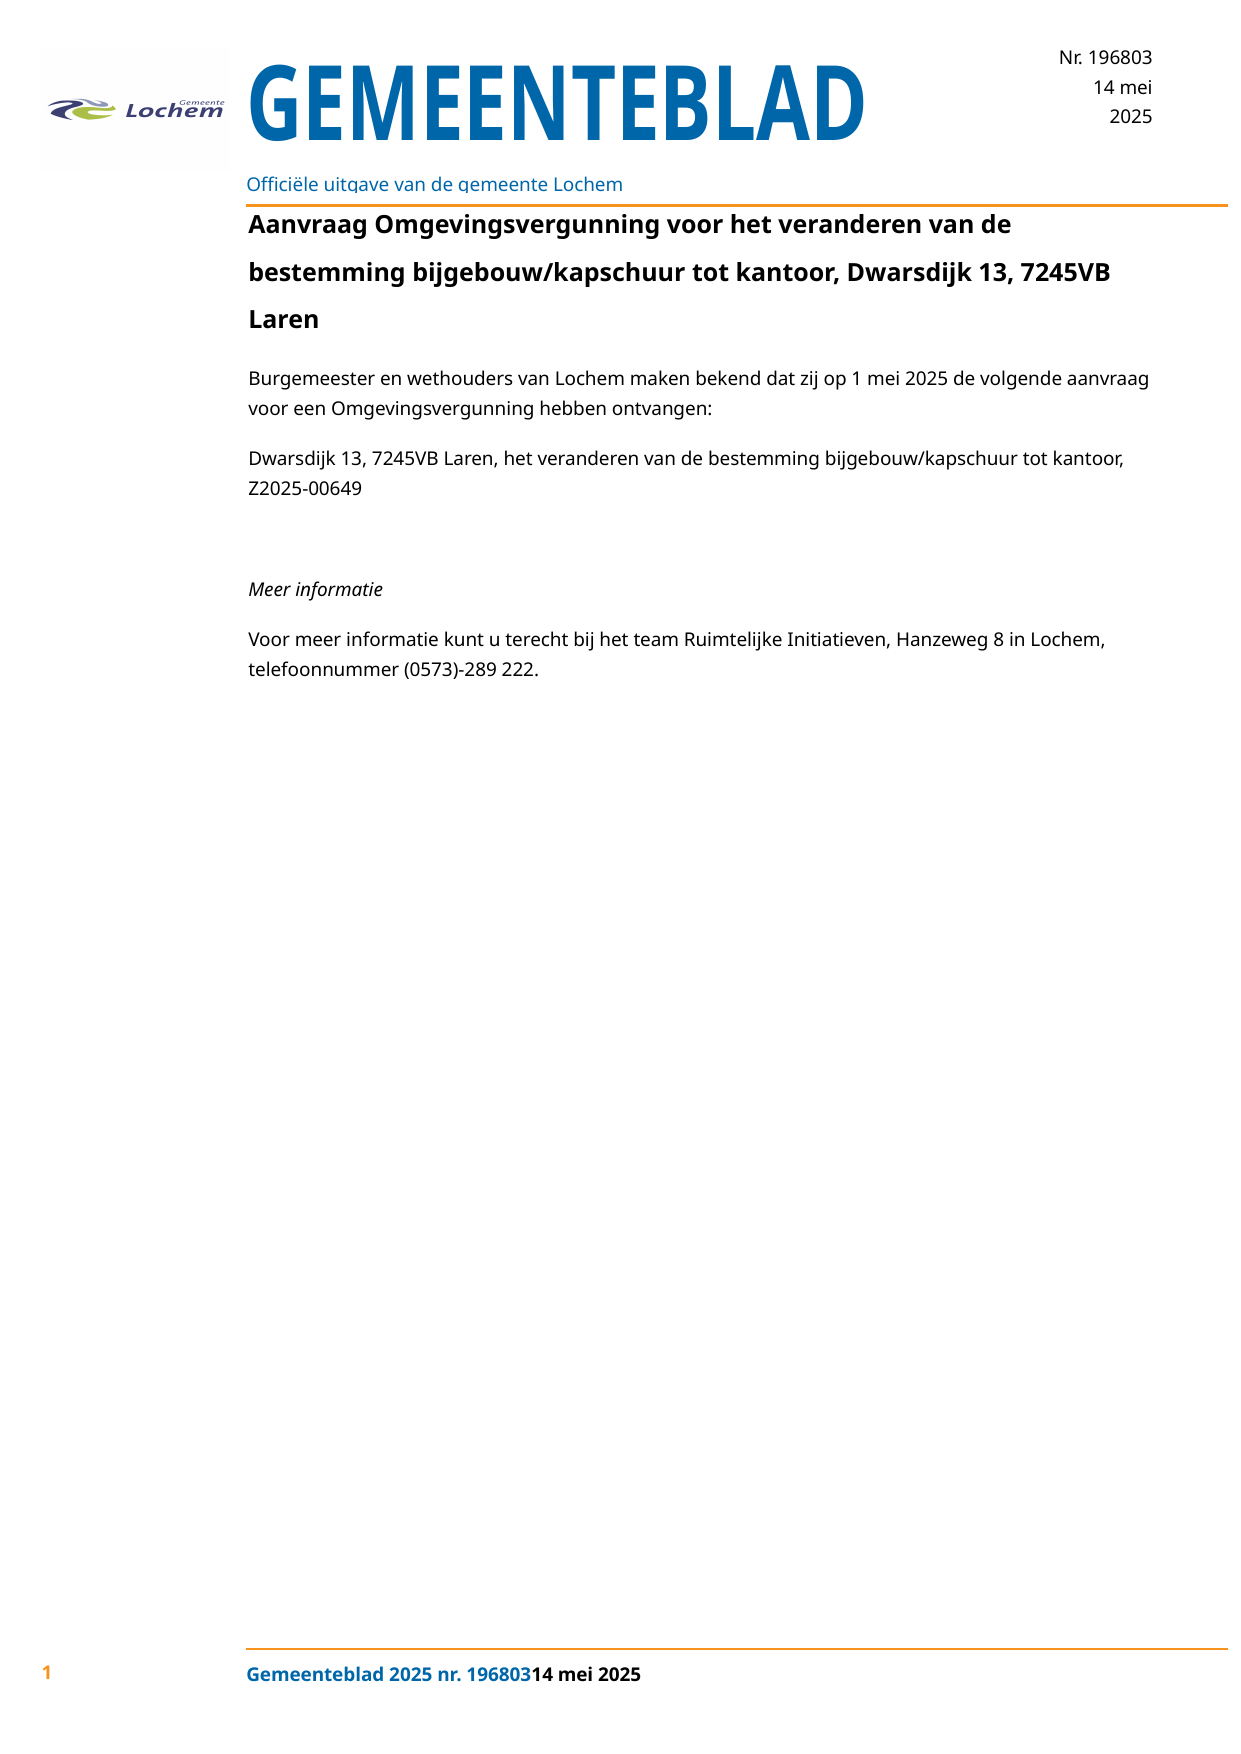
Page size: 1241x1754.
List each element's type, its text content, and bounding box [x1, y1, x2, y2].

picture [41, 47, 231, 172]
text Meer informatie [248, 576, 1152, 602]
text Voor meer informatie kunt u terecht bij het team Ruimtelijke Initiatieven, Hanzeweg 8 in Lochem, telefoonnummer (0573)-289 222. [248, 626, 1152, 682]
text Burgemeester en wethouders van Lochem maken bekend dat zij op 1 mei 2025 de volgende aanvraag voor een Omgevingsvergunning hebben ontvangen: [248, 366, 1152, 421]
text Aanvraag Omgevingsvergunning voor het veranderen van de bestemming bijgebouw/kapschuur tot kantoor, Dwarsdijk 13, 7245VB Laren [248, 207, 1152, 336]
text Dwarsdijk 13, 7245VB Laren, het veranderen van de bestemming bijgebouw/kapschuur tot kantoor, Z2025-00649 [248, 446, 1152, 501]
